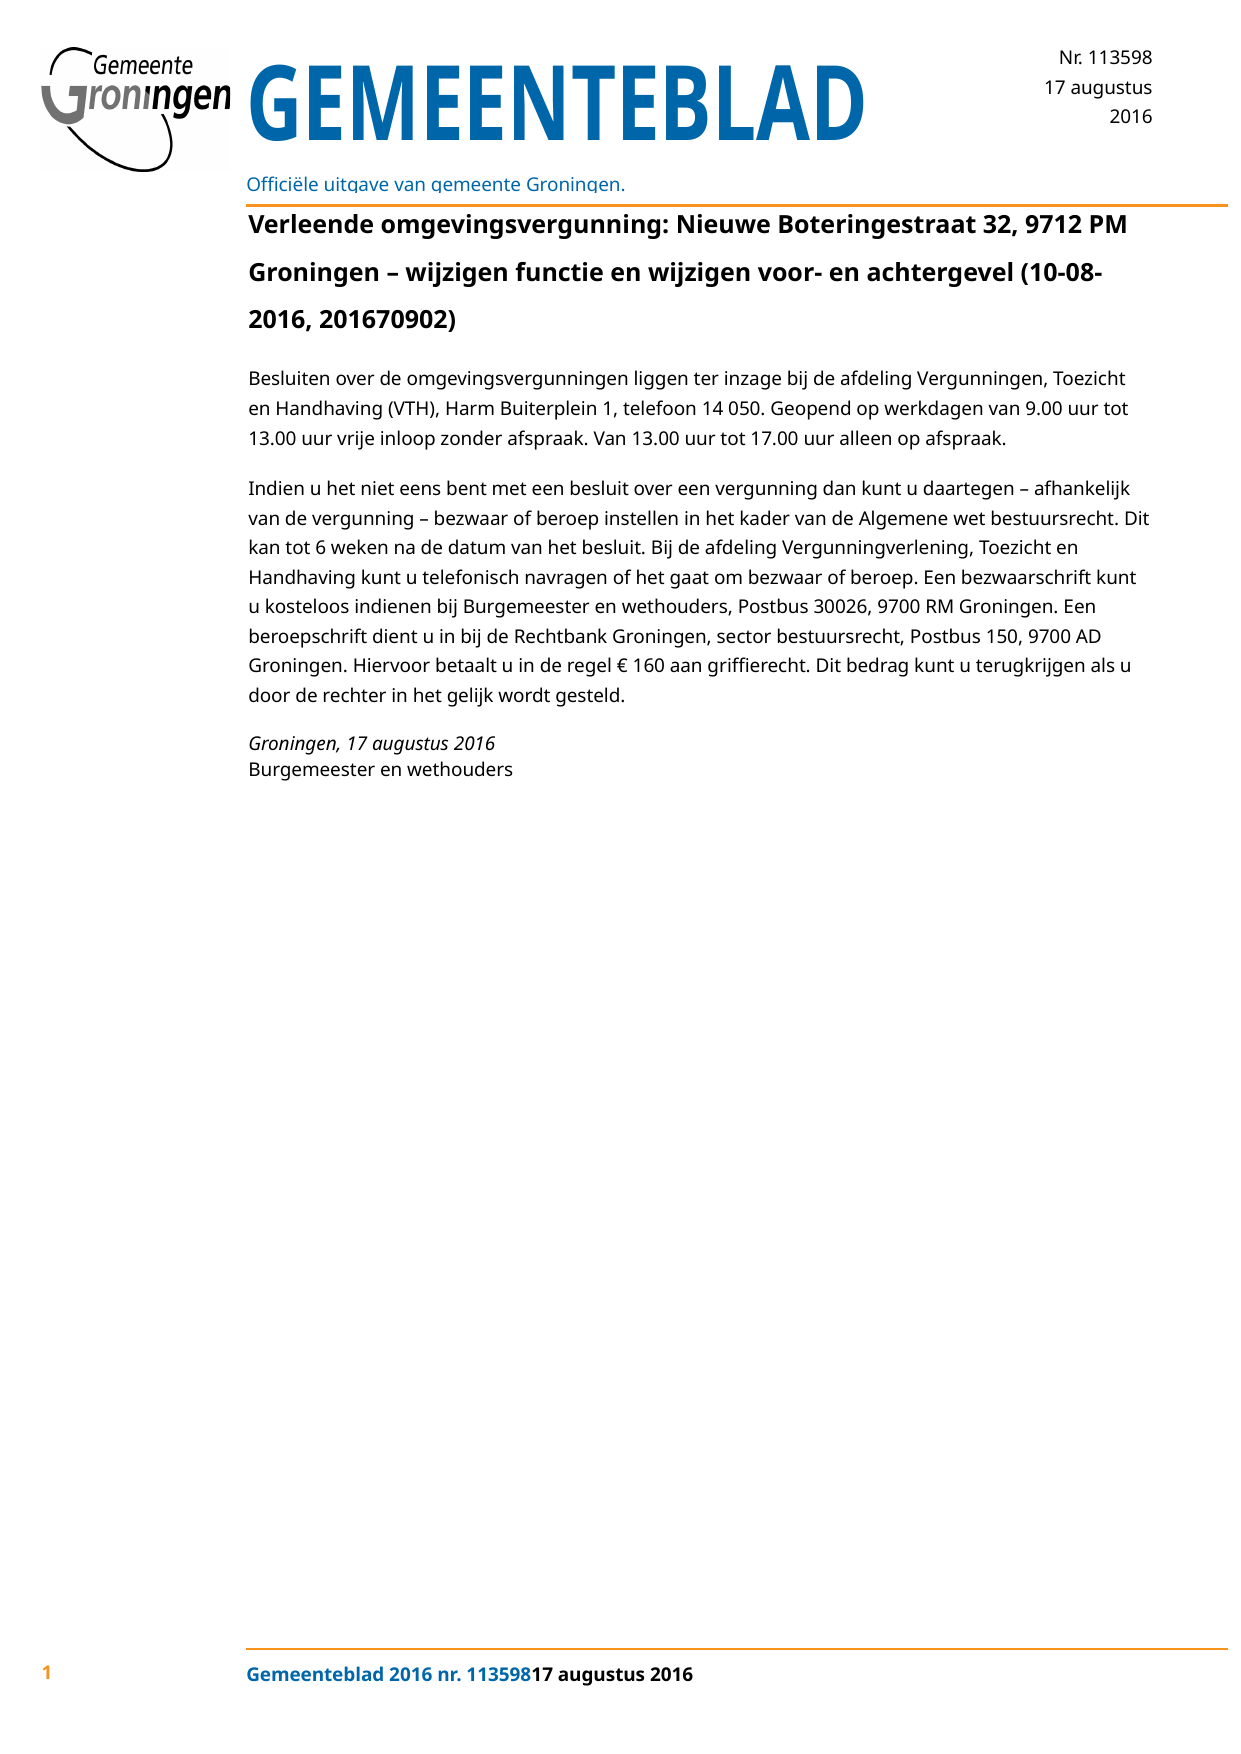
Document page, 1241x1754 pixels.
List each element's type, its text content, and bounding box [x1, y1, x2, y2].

text Besluiten over de omgevingsvergunningen liggen ter inzage bij de afdeling Vergunningen, Toezicht en Handhaving (VTH), Harm Buiterplein 1, telefoon 14 050. Geopend op werkdagen van 9.00 uur tot 13.00 uur vrije inloop zonder afspraak. Van 13.00 uur tot 17.00 uur alleen op afspraak. [248, 366, 1152, 450]
text Verleende omgevingsvergunning: Nieuwe Boteringestraat 32, 9712 PM Groningen – wijzigen functie en wijzigen voor- en achtergevel (10-08-2016, 201670902) [248, 207, 1152, 336]
text Indien u het niet eens bent met een besluit over een vergunning dan kunt u daartegen – afhankelijk van de vergunning – bezwaar of beroep instellen in het kader van de Algemene wet bestuursrecht. Dit kan tot 6 weken na de datum van het besluit. Bij de afdeling Vergunningverlening, Toezicht en Handhaving kunt u telefonisch navragen of het gaat om bezwaar of beroep. Een bezwaarschrift kunt u kosteloos indienen bij Burgemeester en wethouders, Postbus 30026, 9700 RM Groningen. Een beroepschrift dient u in bij de Rechtbank Groningen, sector bestuursrecht, Postbus 150, 9700 AD Groningen. Hiervoor betaalt u in de regel € 160 aan griffierecht. Dit bedrag kunt u terugkrijgen als u door de rechter in het gelijk wordt gesteld. [248, 475, 1152, 708]
text Burgemeester en wethouders [248, 756, 1152, 781]
text Groningen, 17 augustus 2016 [248, 730, 1152, 756]
picture [41, 47, 231, 172]
